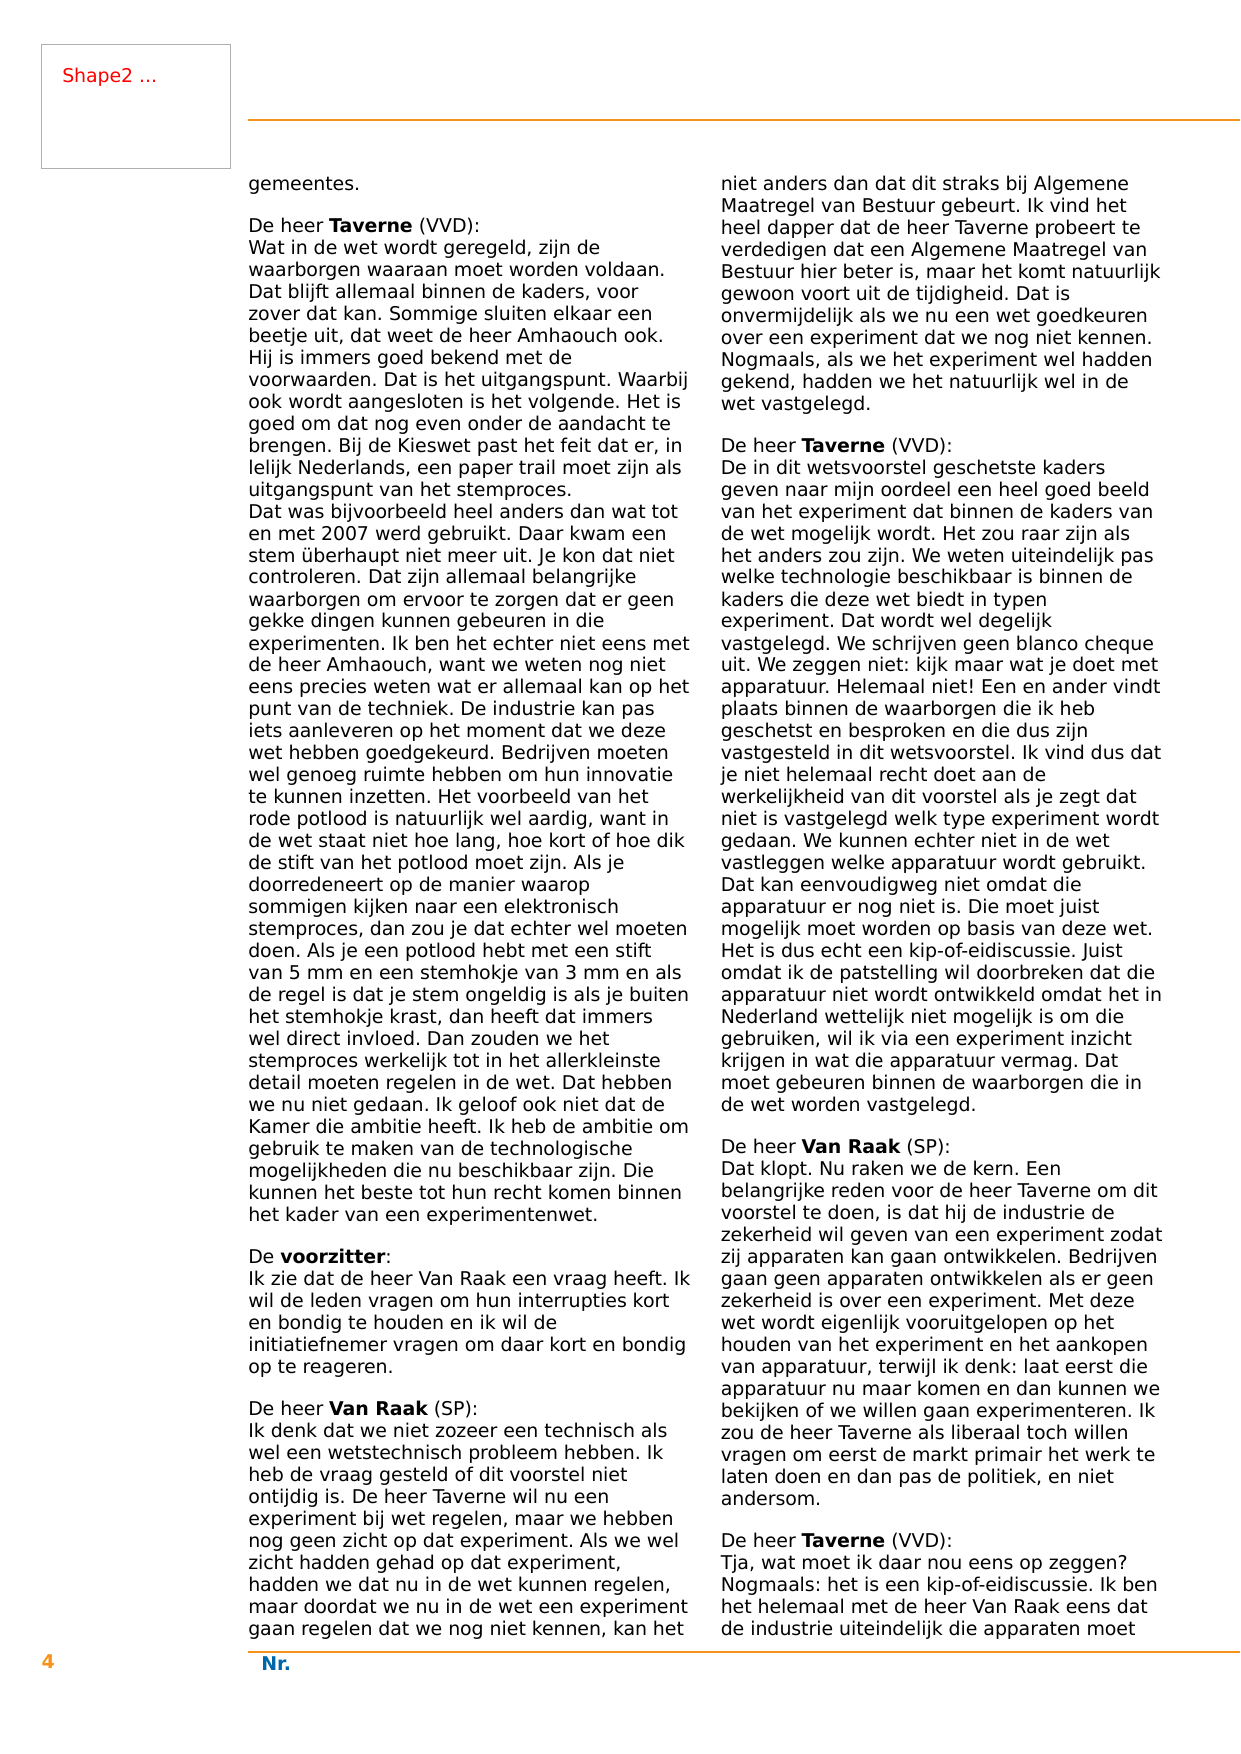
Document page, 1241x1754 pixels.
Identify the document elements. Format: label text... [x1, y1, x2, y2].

text De heer Taverne (VVD): [721, 1529, 1163, 1552]
text De heer Van Raak (SP): [721, 1136, 1163, 1158]
text gemeentes. [248, 173, 691, 195]
text Ik denk dat we niet zozeer een technisch als wel een wetstechnisch probleem hebben. Ik heb de vraag gesteld of dit voorstel niet ontijdig is. De heer Taverne wil nu een experiment bij wet regelen, maar we hebben nog geen zicht op dat experiment. Als we wel zicht hadden gehad op dat experiment, hadden we dat nu in de wet kunnen regelen, maar doordat we nu in de wet een experiment gaan regelen dat we nog niet kennen, kan het [248, 1420, 691, 1639]
text Dat klopt. Nu raken we de kern. Een belangrijke reden voor de heer Taverne om dit voorstel te doen, is dat hij de industrie de zekerheid wil geven van een experiment zodat zij apparaten kan gaan ontwikkelen. Bedrijven gaan geen apparaten ontwikkelen als er geen zekerheid is over een experiment. Met deze wet wordt eigenlijk vooruitgelopen op het houden van het experiment en het aankopen van apparatuur, terwijl ik denk: laat eerst die apparatuur nu maar komen en dan kunnen we bekijken of we willen gaan experimenteren. Ik zou de heer Taverne als liberaal toch willen vragen om eerst de markt primair het werk te laten doen en dan pas de politiek, en niet andersom. [721, 1158, 1163, 1509]
text De heer Taverne (VVD): [721, 434, 1163, 457]
text De voorzitter: [248, 1246, 691, 1268]
text Dat was bijvoorbeeld heel anders dan wat tot en met 2007 werd gebruikt. Daar kwam een stem überhaupt niet meer uit. Je kon dat niet controleren. Dat zijn allemaal belangrijke waarborgen om ervoor te zorgen dat er geen gekke dingen kunnen gebeuren in die experimenten. Ik ben het echter niet eens met de heer Amhaouch, want we weten nog niet eens precies weten wat er allemaal kan op het punt van de techniek. De industrie kan pas iets aanleveren op het moment dat we deze wet hebben goedgekeurd. Bedrijven moeten wel genoeg ruimte hebben om hun innovatie te kunnen inzetten. Het voorbeeld van het rode potlood is natuurlijk wel aardig, want in de wet staat niet hoe lang, hoe kort of hoe dik de stift van het potlood moet zijn. Als je doorredeneert op de manier waarop sommigen kijken naar een elektronisch stemproces, dan zou je dat echter wel moeten doen. Als je een potlood hebt met een stift van 5 mm en een stemhokje van 3 mm en als de regel is dat je stem ongeldig is als je buiten het stemhokje krast, dan heeft dat immers wel direct invloed. Dan zouden we het stemproces werkelijk tot in het allerkleinste detail moeten regelen in de wet. Dat hebben we nu niet gedaan. Ik geloof ook niet dat de Kamer die ambitie heeft. Ik heb de ambitie om gebruik te maken van de technologische mogelijkheden die nu beschikbaar zijn. Die kunnen het beste tot hun recht komen binnen het kader van een experimentenwet. [248, 501, 691, 1226]
text Tja, wat moet ik daar nou eens op zeggen? Nogmaals: het is een kip-of-eidiscussie. Ik ben het helemaal met de heer Van Raak eens dat de industrie uiteindelijk die apparaten moet [721, 1552, 1163, 1639]
text De heer Taverne (VVD): [248, 215, 691, 237]
text Wat in de wet wordt geregeld, zijn de waarborgen waaraan moet worden voldaan. Dat blijft allemaal binnen de kaders, voor zover dat kan. Sommige sluiten elkaar een beetje uit, dat weet de heer Amhaouch ook. Hij is immers goed bekend met de voorwaarden. Dat is het uitgangspunt. Waarbij ook wordt aangesloten is het volgende. Het is goed om dat nog even onder de aandacht te brengen. Bij de Kieswet past het feit dat er, in lelijk Nederlands, een paper trail moet zijn als uitgangspunt van het stemproces. [248, 237, 691, 501]
text De in dit wetsvoorstel geschetste kaders geven naar mijn oordeel een heel goed beeld van het experiment dat binnen de kaders van de wet mogelijk wordt. Het zou raar zijn als het anders zou zijn. We weten uiteindelijk pas welke technologie beschikbaar is binnen de kaders die deze wet biedt in typen experiment. Dat wordt wel degelijk vastgelegd. We schrijven geen blanco cheque uit. We zeggen niet: kijk maar wat je doet met apparatuur. Helemaal niet! Een en ander vindt plaats binnen de waarborgen die ik heb geschetst en besproken en die dus zijn vastgesteld in dit wetsvoorstel. Ik vind dus dat je niet helemaal recht doet aan de werkelijkheid van dit voorstel als je zegt dat niet is vastgelegd welk type experiment wordt gedaan. We kunnen echter niet in de wet vastleggen welke apparatuur wordt gebruikt. Dat kan eenvoudigweg niet omdat die apparatuur er nog niet is. Die moet juist mogelijk moet worden op basis van deze wet. Het is dus echt een kip-of-eidiscussie. Juist omdat ik de patstelling wil doorbreken dat die apparatuur niet wordt ontwikkeld omdat het in Nederland wettelijk niet mogelijk is om die gebruiken, wil ik via een experiment inzicht krijgen in wat die apparatuur vermag. Dat moet gebeuren binnen de waarborgen die in de wet worden vastgelegd. [721, 457, 1163, 1116]
text niet anders dan dat dit straks bij Algemene Maatregel van Bestuur gebeurt. Ik vind het heel dapper dat de heer Taverne probeert te verdedigen dat een Algemene Maatregel van Bestuur hier beter is, maar het komt natuurlijk gewoon voort uit de tijdigheid. Dat is onvermijdelijk als we nu een wet goedkeuren over een experiment dat we nog niet kennen. Nogmaals, als we het experiment wel hadden gekend, hadden we het natuurlijk wel in de wet vastgelegd. [721, 173, 1163, 414]
text Ik zie dat de heer Van Raak een vraag heeft. Ik wil de leden vragen om hun interrupties kort en bondig te houden en ik wil de initiatiefnemer vragen om daar kort en bondig op te reageren. [248, 1268, 691, 1378]
text De heer Van Raak (SP): [248, 1398, 691, 1420]
